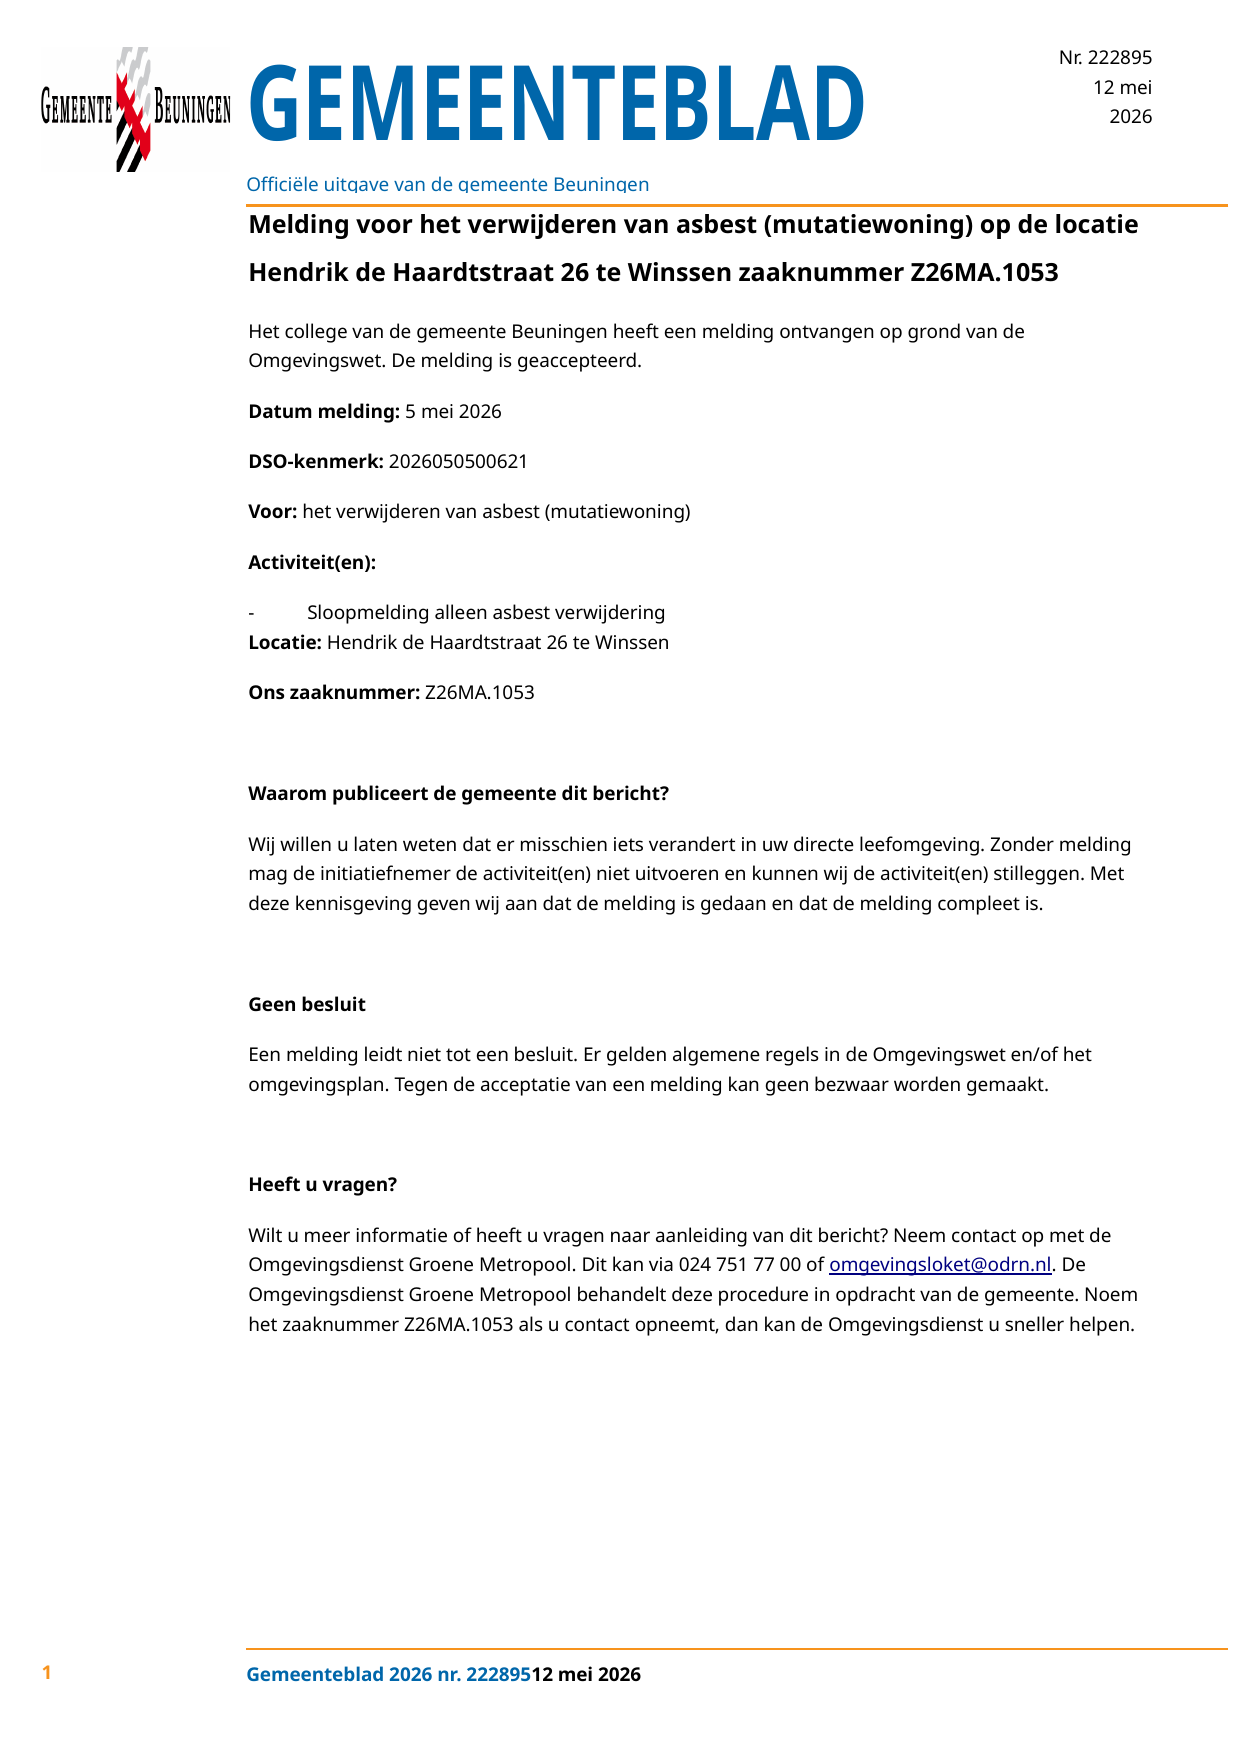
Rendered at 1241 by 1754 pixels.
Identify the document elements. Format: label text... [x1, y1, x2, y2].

text Ons zaaknummer: Z26MA.1053 [248, 679, 1152, 705]
text Wilt u meer informatie of heeft u vragen naar aanleiding van dit bericht? Neem contact op met de Omgevingsdienst Groene Metropool. Dit kan via 024 751 77 00 of omgevingsloket@odrn.nl. De Omgevingsdienst Groene Metropool behandelt deze procedure in opdracht van de gemeente. Noem het zaaknummer Z26MA.1053 als u contact opneemt, dan kan de Omgevingsdienst u sneller helpen. [248, 1222, 1152, 1337]
text Geen besluit [248, 991, 1152, 1017]
text Heeft u vragen? [248, 1172, 1152, 1197]
list Sloopmelding alleen asbest verwijdering [248, 599, 1152, 625]
text Activiteit(en): [248, 549, 1152, 575]
picture [41, 47, 231, 172]
text Het college van de gemeente Beuningen heeft een melding ontvangen op grond van de Omgevingswet. De melding is geaccepteerd. [248, 318, 1152, 373]
text Een melding leidt niet tot een besluit. Er gelden algemene regels in de Omgevingswet en/of het omgevingsplan. Tegen de acceptatie van een melding kan geen bezwaar worden gemaakt. [248, 1041, 1152, 1097]
text Waarom publiceert de gemeente dit bericht? [248, 780, 1152, 806]
text Melding voor het verwijderen van asbest (mutatiewoning) op de locatie Hendrik de Haardtstraat 26 te Winssen zaaknummer Z26MA.1053 [248, 207, 1152, 288]
text Datum melding: 5 mei 2026 [248, 398, 1152, 424]
text Wij willen u laten weten dat er misschien iets verandert in uw directe leefomgeving. Zonder melding mag de initiatiefnemer de activiteit(en) niet uitvoeren en kunnen wij de activiteit(en) stilleggen. Met deze kennisgeving geven wij aan dat de melding is gedaan en dat de melding compleet is. [248, 831, 1152, 916]
text DSO-kenmerk: 2026050500621 [248, 448, 1152, 474]
text Voor: het verwijderen van asbest (mutatiewoning) [248, 499, 1152, 524]
text Locatie: Hendrik de Haardtstraat 26 te Winssen [248, 629, 1152, 655]
